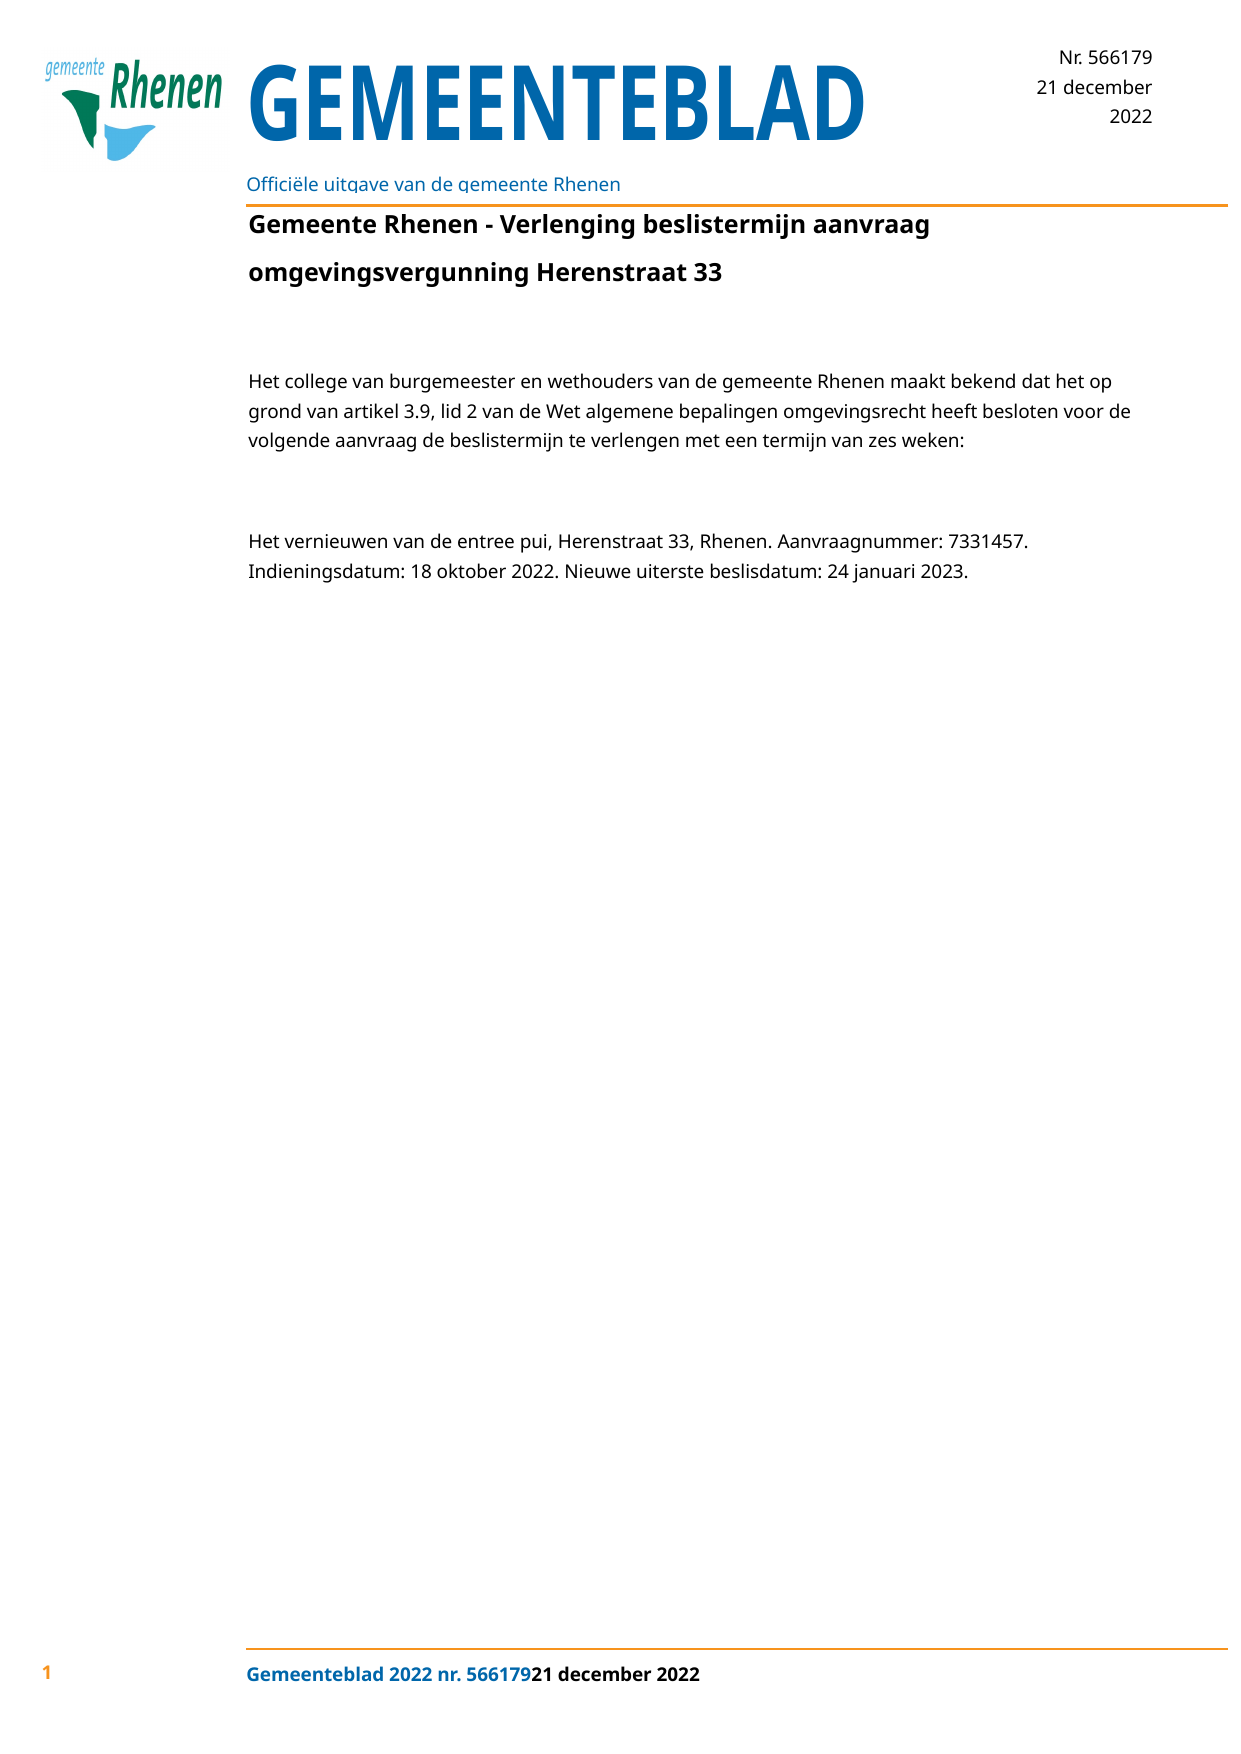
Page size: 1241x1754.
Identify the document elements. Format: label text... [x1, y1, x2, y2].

text Het vernieuwen van de entree pui, Herenstraat 33, Rhenen. Aanvraagnummer: 7331457. Indieningsdatum: 18 oktober 2022. Nieuwe uiterste beslisdatum: 24 januari 2023. [248, 528, 1152, 584]
text Het college van burgemeester en wethouders van de gemeente Rhenen maakt bekend dat het op grond van artikel 3.9, lid 2 van de Wet algemene bepalingen omgevingsrecht heeft besloten voor de volgende aanvraag de beslistermijn te verlengen met een termijn van zes weken: [248, 368, 1152, 453]
picture [41, 47, 231, 172]
text Gemeente Rhenen - Verlenging beslistermijn aanvraag omgevingsvergunning Herenstraat 33 [248, 207, 1152, 288]
